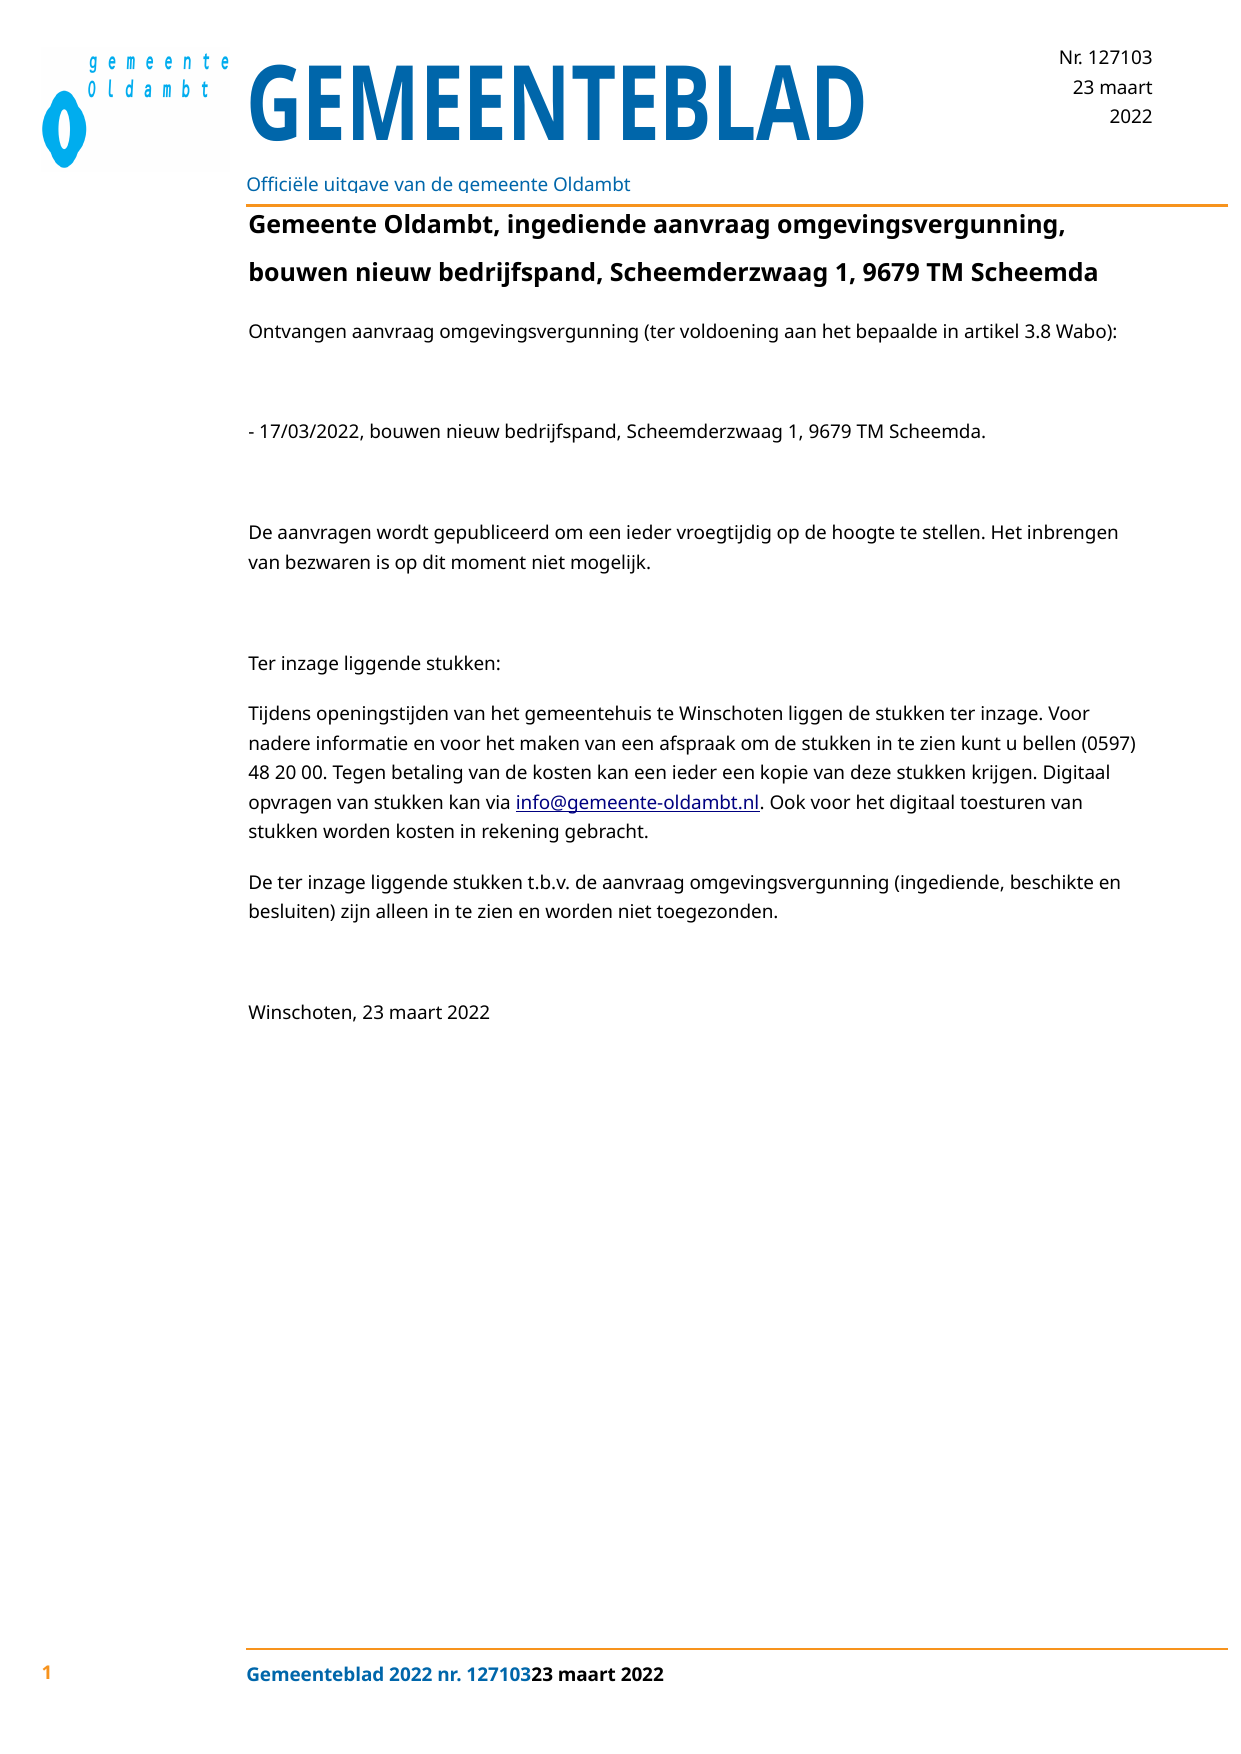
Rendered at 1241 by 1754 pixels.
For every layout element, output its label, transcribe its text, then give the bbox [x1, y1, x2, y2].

text Ter inzage liggende stukken: [248, 650, 1152, 676]
text - 17/03/2022, bouwen nieuw bedrijfspand, Scheemderzwaag 1, 9679 TM Scheemda. [248, 419, 1152, 444]
picture [41, 47, 231, 172]
text De aanvragen wordt gepubliceerd om een ieder vroegtijdig op de hoogte te stellen. Het inbrengen van bezwaren is op dit moment niet mogelijk. [248, 519, 1152, 575]
text De ter inzage liggende stukken t.b.v. de aanvraag omgevingsvergunning (ingediende, beschikte en besluiten) zijn alleen in te zien en worden niet toegezonden. [248, 869, 1152, 924]
text Winschoten, 23 maart 2022 [248, 999, 1152, 1025]
text Ontvangen aanvraag omgevingsvergunning (ter voldoening aan het bepaalde in artikel 3.8 Wabo): [248, 318, 1152, 344]
text Tijdens openingstijden van het gemeentehuis te Winschoten liggen de stukken ter inzage. Voor nadere informatie en voor het maken van een afspraak om de stukken in te zien kunt u bellen (0597) 48 20 00. Tegen betaling van de kosten kan een ieder een kopie van deze stukken krijgen. Digitaal opvragen van stukken kan via info@gemeente-oldambt.nl. Ook voor het digitaal toesturen van stukken worden kosten in rekening gebracht. [248, 700, 1152, 844]
text Gemeente Oldambt, ingediende aanvraag omgevingsvergunning, bouwen nieuw bedrijfspand, Scheemderzwaag 1, 9679 TM Scheemda [248, 207, 1152, 288]
